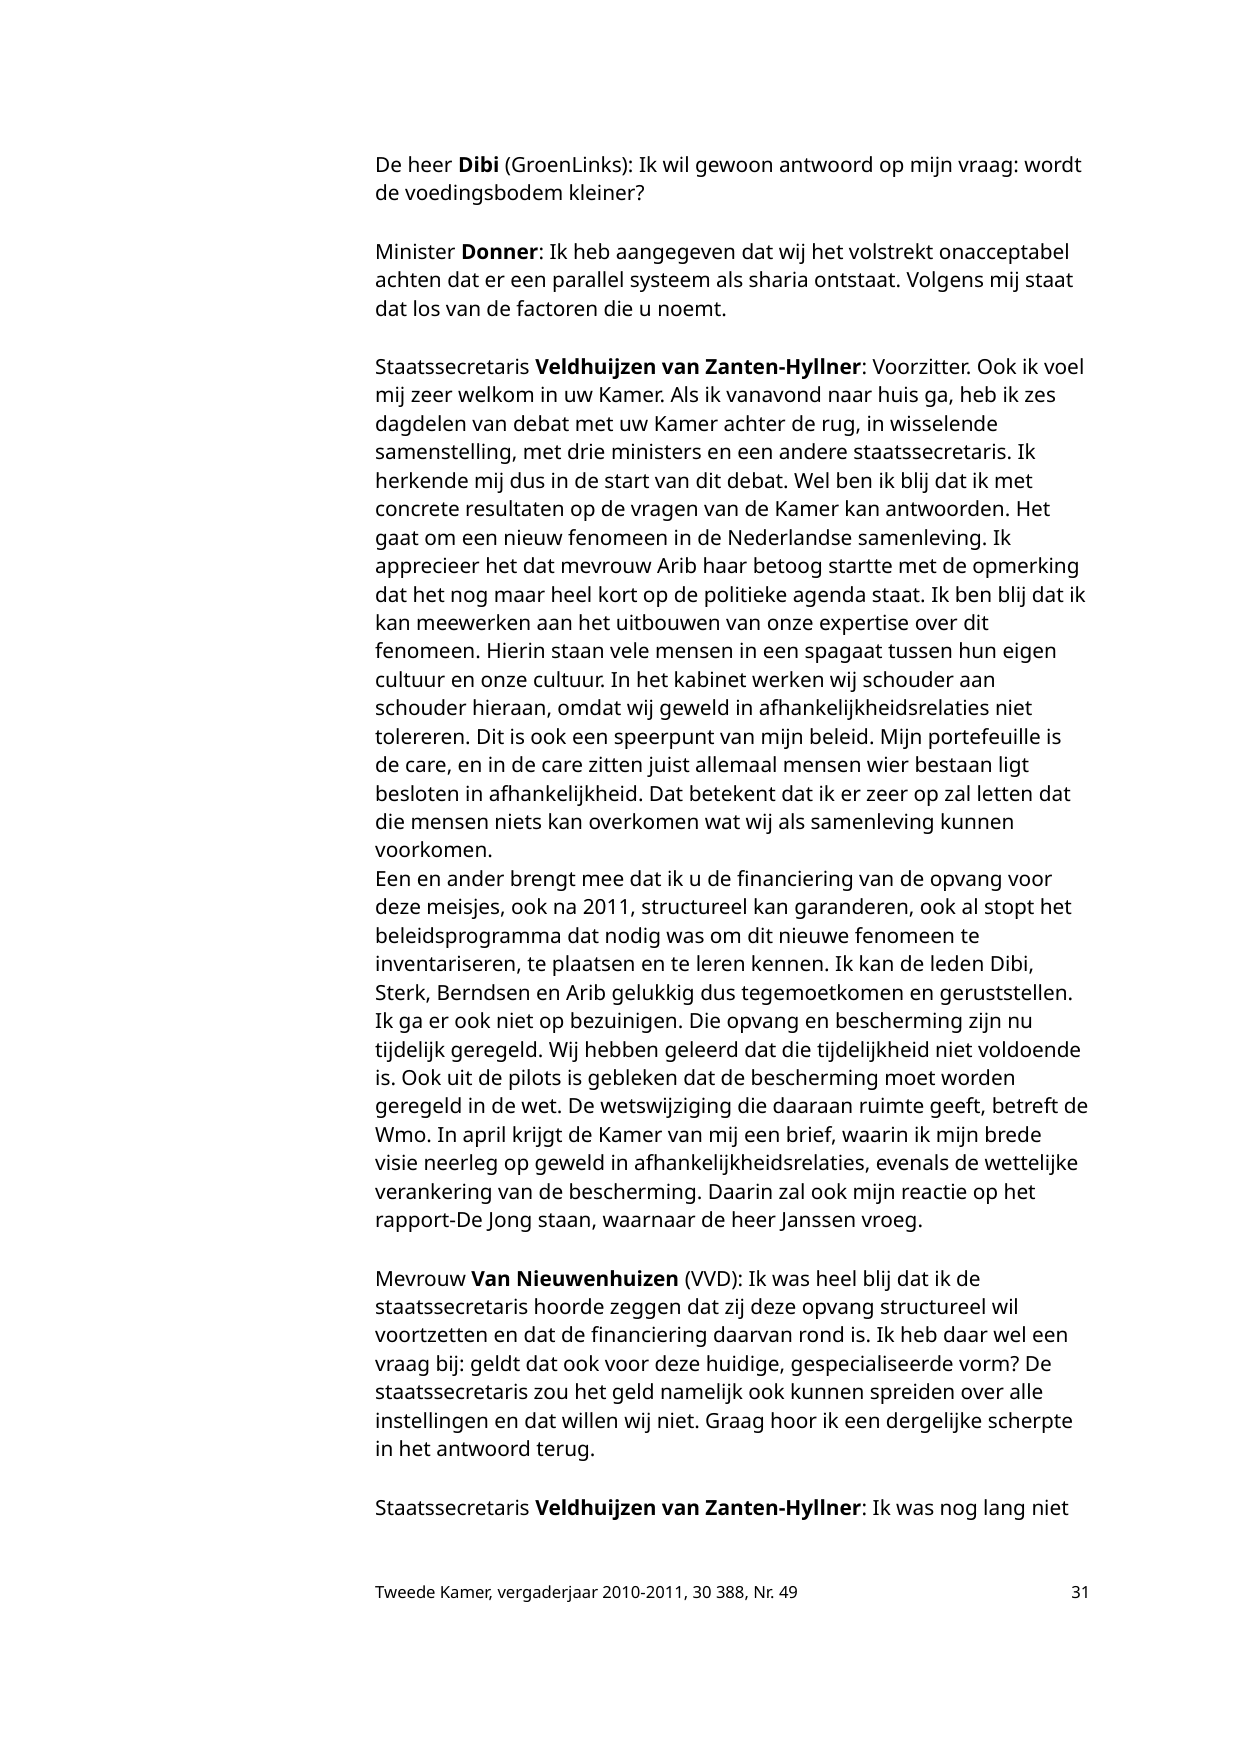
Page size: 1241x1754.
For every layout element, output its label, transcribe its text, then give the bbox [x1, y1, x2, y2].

text Een en ander brengt mee dat ik u de financiering van de opvang voor deze meisjes, ook na 2011, structureel kan garanderen, ook al stopt het beleidsprogramma dat nodig was om dit nieuwe fenomeen te inventariseren, te plaatsen en te leren kennen. Ik kan de leden Dibi, Sterk, Berndsen en Arib gelukkig dus tegemoetkomen en geruststellen. Ik ga er ook niet op bezuinigen. Die opvang en bescherming zijn nu tijdelijk geregeld. Wij hebben geleerd dat die tijdelijkheid niet voldoende is. Ook uit de pilots is gebleken dat de bescherming moet worden geregeld in de wet. De wetswijziging die daaraan ruimte geeft, betreft de Wmo. In april krijgt de Kamer van mij een brief, waarin ik mijn brede visie neerleg op geweld in afhankelijkheidsrelaties, evenals de wettelijke verankering van de bescherming. Daarin zal ook mijn reactie op het rapport-De Jong staan, waarnaar de heer Janssen vroeg. [375, 864, 1090, 1234]
text Staatssecretaris Veldhuijzen van Zanten-Hyllner: Voorzitter. Ook ik voel mij zeer welkom in uw Kamer. Als ik vanavond naar huis ga, heb ik zes dagdelen van debat met uw Kamer achter de rug, in wisselende samenstelling, met drie ministers en een andere staatssecretaris. Ik herkende mij dus in de start van dit debat. Wel ben ik blij dat ik met concrete resultaten op de vragen van de Kamer kan antwoorden. Het gaat om een nieuw fenomeen in de Nederlandse samenleving. Ik apprecieer het dat mevrouw Arib haar betoog startte met de opmerking dat het nog maar heel kort op de politieke agenda staat. Ik ben blij dat ik kan meewerken aan het uitbouwen van onze expertise over dit fenomeen. Hierin staan vele mensen in een spagaat tussen hun eigen cultuur en onze cultuur. In het kabinet werken wij schouder aan schouder hieraan, omdat wij geweld in afhankelijkheidsrelaties niet tolereren. Dit is ook een speerpunt van mijn beleid. Mijn portefeuille is de care, en in de care zitten juist allemaal mensen wier bestaan ligt besloten in afhankelijkheid. Dat betekent dat ik er zeer op zal letten dat die mensen niets kan overkomen wat wij als samenleving kunnen voorkomen. [375, 352, 1090, 864]
text Mevrouw Van Nieuwenhuizen (VVD): Ik was heel blij dat ik de staatssecretaris hoorde zeggen dat zij deze opvang structureel wil voortzetten en dat de financiering daarvan rond is. Ik heb daar wel een vraag bij: geldt dat ook voor deze huidige, gespecialiseerde vorm? De staatssecretaris zou het geld namelijk ook kunnen spreiden over alle instellingen en dat willen wij niet. Graag hoor ik een dergelijke scherpte in het antwoord terug. [375, 1264, 1090, 1463]
text Minister Donner: Ik heb aangegeven dat wij het volstrekt onacceptabel achten dat er een parallel systeem als sharia ontstaat. Volgens mij staat dat los van de factoren die u noemt. [375, 237, 1090, 322]
text De heer Dibi (GroenLinks): Ik wil gewoon antwoord op mijn vraag: wordt de voedingsbodem kleiner? [375, 150, 1090, 207]
text Staatssecretaris Veldhuijzen van Zanten-Hyllner: Ik was nog lang niet [375, 1493, 1090, 1521]
